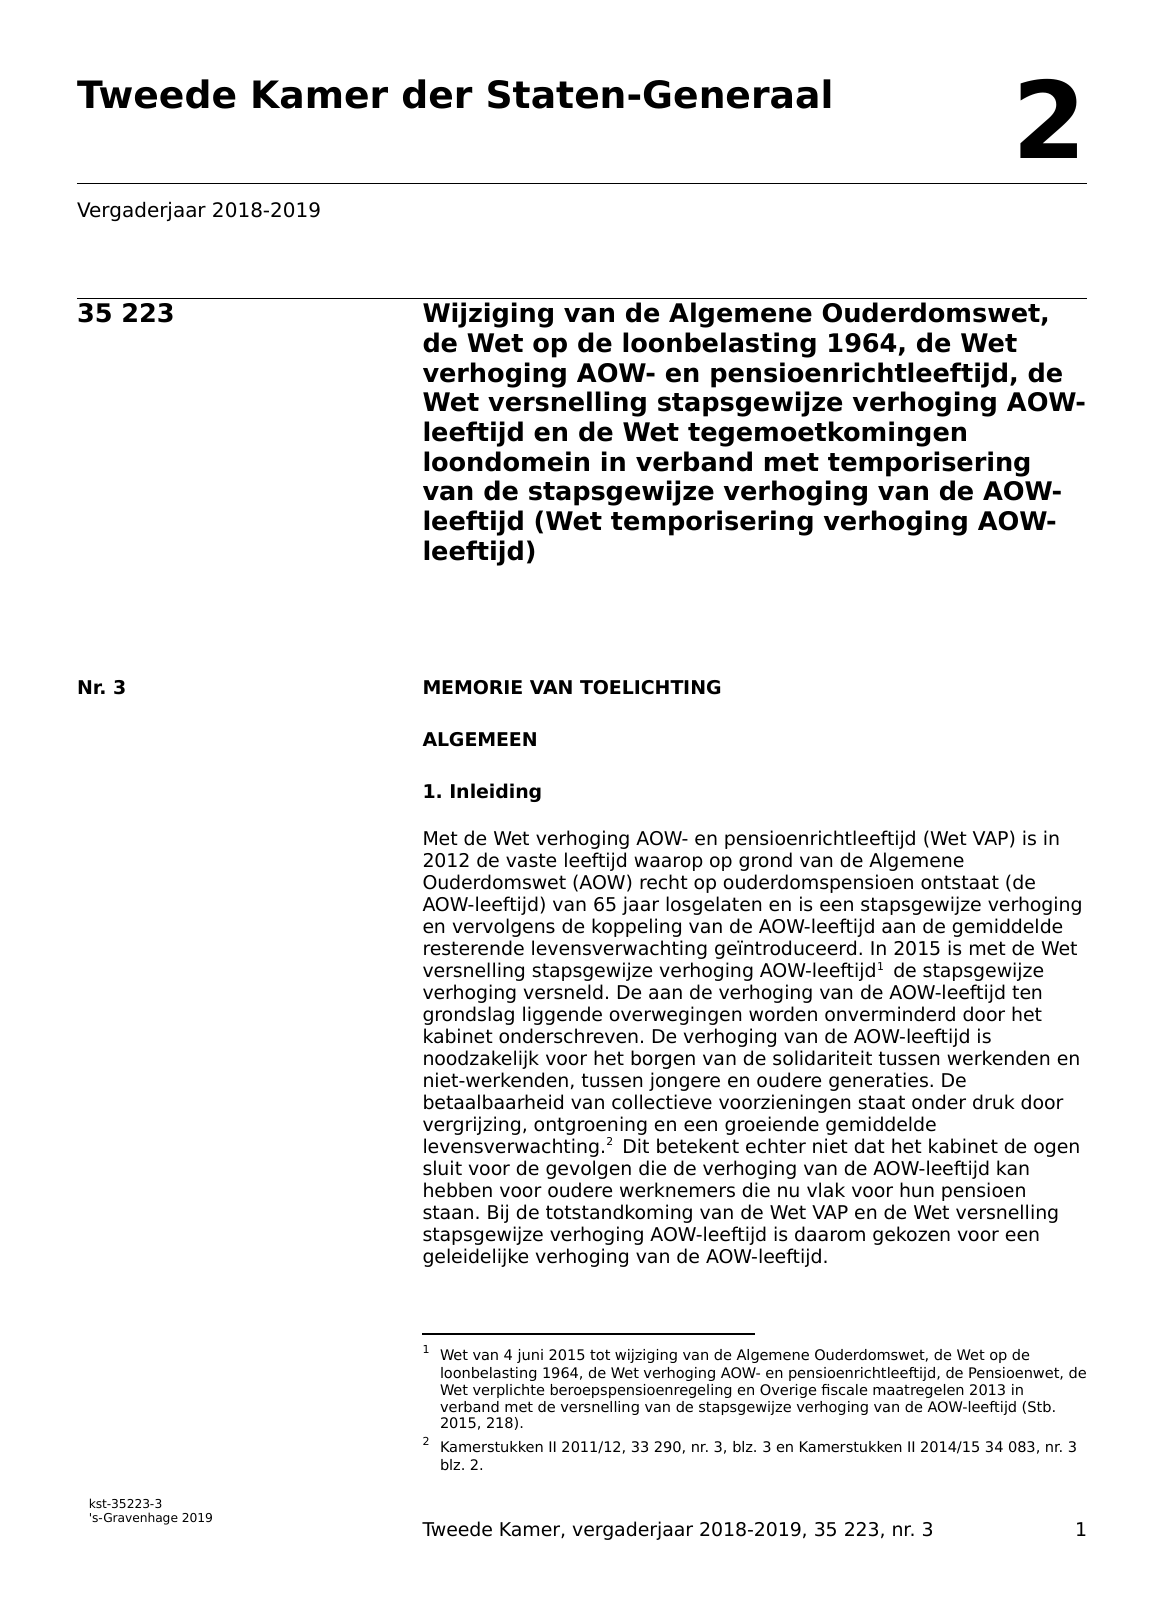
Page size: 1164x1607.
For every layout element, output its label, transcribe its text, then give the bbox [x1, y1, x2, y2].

subtitle Nr. 3 MEMORIE VAN TOELICHTING [77, 677, 1087, 699]
subtitle 1. Inleiding [422, 781, 1087, 803]
table_cell Vergaderjaar 2018-2019 [77, 184, 1087, 298]
text 's-Gravenhage 2019 [88, 1511, 323, 1525]
subtitle ALGEMEEN [422, 729, 1087, 751]
table_header Tweede Kamer der Staten-Generaal [77, 59, 886, 183]
text Met de Wet verhoging AOW- en pensioenrichtleeftijd (Wet VAP) is in 2012 de vaste leeftijd waarop op grond van de Algemene Ouderdomswet (AOW) recht op ouderdomspensioen ontstaat (de AOW-leeftijd) van 65 jaar losgelaten en is een stapsgewijze verhoging en vervolgens de koppeling van de AOW-leeftijd aan de gemiddelde resterende levensverwachting geïntroduceerd. In 2015 is met de Wet versnelling stapsgewijze verhoging AOW-leeftijd de stapsgewijze verhoging versneld. De aan de verhoging van de AOW-leeftijd ten grondslag liggende overwegingen worden onverminderd door het kabinet onderschreven. De verhoging van de AOW-leeftijd is noodzakelijk voor het borgen van de solidariteit tussen werkenden en niet-werkenden, tussen jongere en oudere generaties. De betaalbaarheid van collectieve voorzieningen staat onder druk door vergrijzing, ontgroening en een groeiende gemiddelde levensverwachting. Dit betekent echter niet dat het kabinet de ogen sluit voor de gevolgen die de verhoging van de AOW-leeftijd kan hebben voor oudere werknemers die nu vlak voor hun pensioen staan. Bij de totstandkoming van de Wet VAP en de Wet versnelling stapsgewijze verhoging AOW-leeftijd is daarom gekozen voor een geleidelijke verhoging van de AOW-leeftijd. [422, 828, 1087, 1268]
subtitle 35 223 Wijziging van de Algemene Ouderdomswet, de Wet op de loonbelasting 1964, de Wet verhoging AOW- en pensioenrichtleeftijd, de Wet versnelling stapsgewijze verhoging AOW-leeftijd en de Wet tegemoetkomingen loondomein in verband met temporisering van de stapsgewijze verhoging van de AOW-leeftijd (Wet temporisering verhoging AOW-leeftijd) [77, 299, 1087, 566]
text kst-35223-3 [88, 1497, 323, 1511]
table_header 2 [886, 59, 1087, 183]
text Kamerstukken II 2011/12, 33 290, nr. 3, blz. 3 en Kamerstukken II 2014/15 34 083, nr. 3 blz. 2. [422, 1435, 1087, 1474]
text Wet van 4 juni 2015 tot wijziging van de Algemene Ouderdomswet, de Wet op de loonbelasting 1964, de Wet verhoging AOW- en pensioenrichtleeftijd, de Pensioenwet, de Wet verplichte beroepspensioenregeling en Overige fiscale maatregelen 2013 in verband met de versnelling van de stapsgewijze verhoging van de AOW-leeftijd (Stb. 2015, 218). [422, 1343, 1087, 1432]
